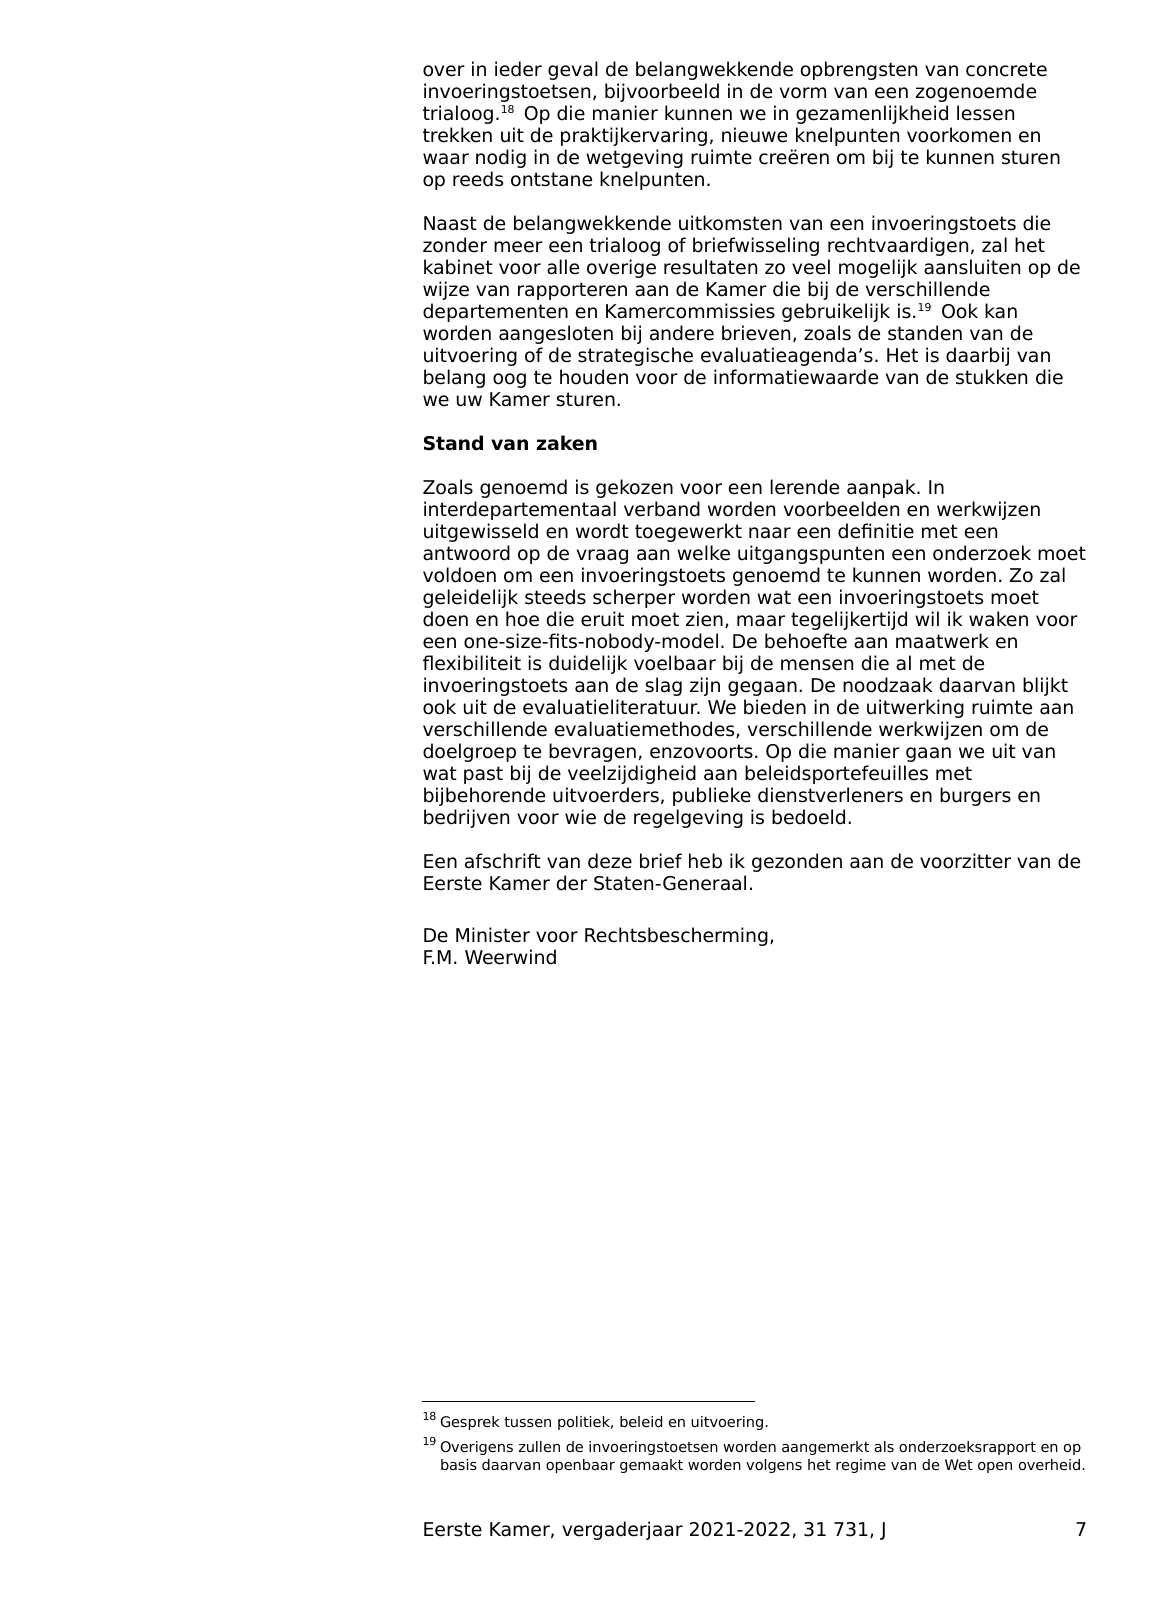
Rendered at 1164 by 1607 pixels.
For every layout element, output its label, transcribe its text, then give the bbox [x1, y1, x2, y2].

text De Minister voor Rechtsbescherming, F.M. Weerwind [422, 925, 1087, 969]
text Een afschrift van deze brief heb ik gezonden aan de voorzitter van de Eerste Kamer der Staten-Generaal. [422, 851, 1087, 895]
subtitle Stand van zaken [422, 433, 1087, 455]
text Gesprek tussen politiek, beleid en uitvoering. [422, 1410, 1087, 1432]
text Naast de belangwekkende uitkomsten van een invoeringstoets die zonder meer een trialoog of briefwisseling rechtvaardigen, zal het kabinet voor alle overige resultaten zo veel mogelijk aansluiten op de wijze van rapporteren aan de Kamer die bij de verschillende departementen en Kamercommissies gebruikelijk is. Ook kan worden aangesloten bij andere brieven, zoals de standen van de uitvoering of de strategische evaluatieagenda’s. Het is daarbij van belang oog te houden voor de informatiewaarde van de stukken die we uw Kamer sturen. [422, 213, 1087, 411]
text over in ieder geval de belangwekkende opbrengsten van concrete invoeringstoetsen, bijvoorbeeld in de vorm van een zogenoemde trialoog. Op die manier kunnen we in gezamenlijkheid lessen trekken uit de praktijkervaring, nieuwe knelpunten voorkomen en waar nodig in de wetgeving ruimte creëren om bij te kunnen sturen op reeds ontstane knelpunten. [422, 59, 1087, 191]
text Zoals genoemd is gekozen voor een lerende aanpak. In interdepartementaal verband worden voorbeelden en werkwijzen uitgewisseld en wordt toegewerkt naar een definitie met een antwoord op de vraag aan welke uitgangspunten een onderzoek moet voldoen om een invoeringstoets genoemd te kunnen worden. Zo zal geleidelijk steeds scherper worden wat een invoeringstoets moet doen en hoe die eruit moet zien, maar tegelijkertijd wil ik waken voor een one-size-fits-nobody-model. De behoefte aan maatwerk en flexibiliteit is duidelijk voelbaar bij de mensen die al met de invoeringstoets aan de slag zijn gegaan. De noodzaak daarvan blijkt ook uit de evaluatieliteratuur. We bieden in de uitwerking ruimte aan verschillende evaluatiemethodes, verschillende werkwijzen om de doelgroep te bevragen, enzovoorts. Op die manier gaan we uit van wat past bij de veelzijdigheid aan beleidsportefeuilles met bijbehorende uitvoerders, publieke dienstverleners en burgers en bedrijven voor wie de regelgeving is bedoeld. [422, 477, 1087, 829]
text Overigens zullen de invoeringstoetsen worden aangemerkt als onderzoeksrapport en op basis daarvan openbaar gemaakt worden volgens het regime van de Wet open overheid. [422, 1435, 1087, 1474]
